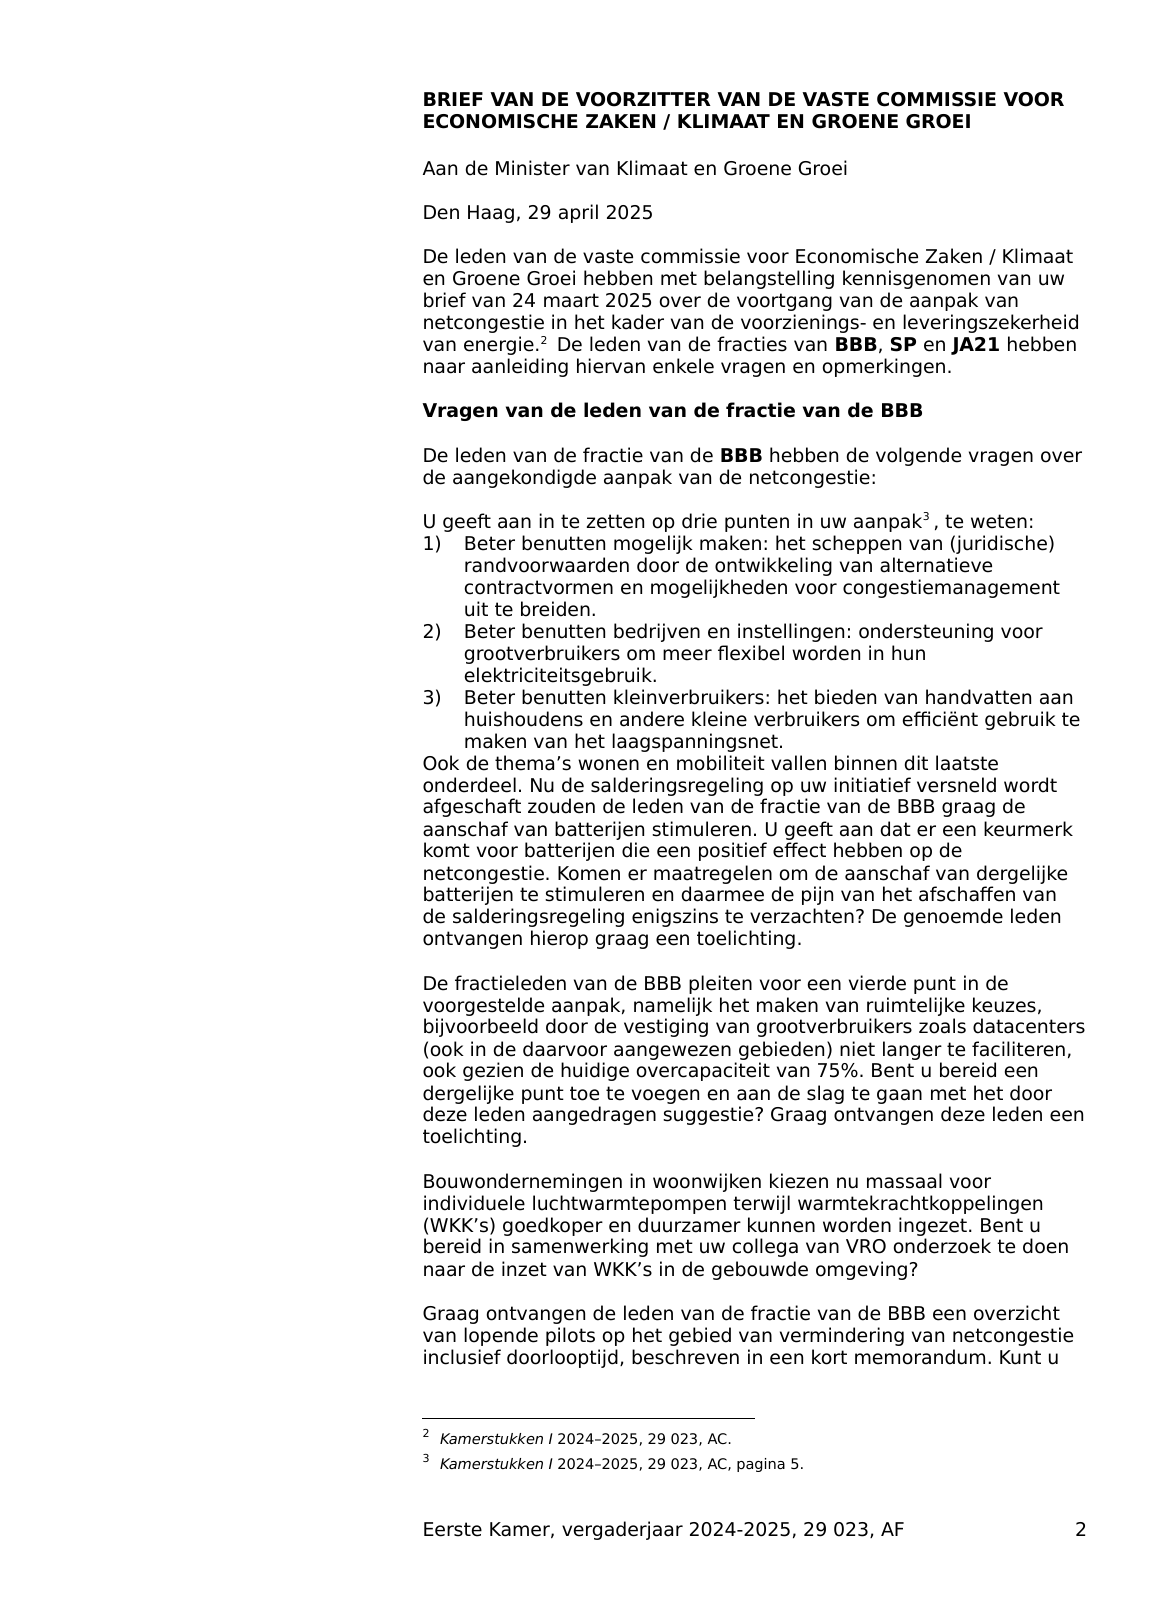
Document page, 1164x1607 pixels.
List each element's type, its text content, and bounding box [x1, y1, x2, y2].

text 2) Beter benutten bedrijven en instellingen: ondersteuning voor grootverbruikers om meer flexibel worden in hun elektriciteitsgebruik. [422, 621, 1087, 687]
subtitle BRIEF VAN DE VOORZITTER VAN DE VASTE COMMISSIE VOOR ECONOMISCHE ZAKEN / KLIMAAT EN GROENE GROEI [422, 89, 1087, 133]
text Den Haag, 29 april 2025 [422, 202, 1087, 224]
text De leden van de fractie van de BBB hebben de volgende vragen over de aangekondigde aanpak van de netcongestie: [422, 444, 1087, 488]
text Bouwondernemingen in woonwijken kiezen nu massaal voor individuele luchtwarmtepompen terwijl warmtekrachtkoppelingen (WKK’s) goedkoper en duurzamer kunnen worden ingezet. Bent u bereid in samenwerking met uw collega van VRO onderzoek te doen naar de inzet van WKK’s in de gebouwde omgeving? [422, 1171, 1087, 1280]
text Kamerstukken I 2024–2025, 29 023, AC. [422, 1427, 1087, 1449]
text Kamerstukken I 2024–2025, 29 023, AC, pagina 5. [422, 1452, 1087, 1474]
text 3) Beter benutten kleinverbruikers: het bieden van handvatten aan huishoudens en andere kleine verbruikers om efficiënt gebruik te maken van het laagspanningsnet. [422, 687, 1087, 752]
text Graag ontvangen de leden van de fractie van de BBB een overzicht van lopende pilots op het gebied van vermindering van netcongestie inclusief doorlooptijd, beschreven in een kort memorandum. Kunt u [422, 1303, 1087, 1368]
text De fractieleden van de BBB pleiten voor een vierde punt in de voorgestelde aanpak, namelijk het maken van ruimtelijke keuzes, bijvoorbeeld door de vestiging van grootverbruikers zoals datacenters (ook in de daarvoor aangewezen gebieden) niet langer te faciliteren, ook gezien de huidige overcapaciteit van 75%. Bent u bereid een dergelijke punt toe te voegen en aan de slag te gaan met het door deze leden aangedragen suggestie? Graag ontvangen deze leden een toelichting. [422, 972, 1087, 1148]
text U geeft aan in te zetten op drie punten in uw aanpak, te weten: [422, 511, 1087, 533]
subtitle Vragen van de leden van de fractie van de BBB [422, 400, 1087, 422]
text Aan de Minister van Klimaat en Groene Groei [422, 158, 1087, 180]
text 1) Beter benutten mogelijk maken: het scheppen van (juridische) randvoorwaarden door de ontwikkeling van alternatieve contractvormen en mogelijkheden voor congestiemanagement uit te breiden. [422, 533, 1087, 621]
text Ook de thema’s wonen en mobiliteit vallen binnen dit laatste onderdeel. Nu de salderingsregeling op uw initiatief versneld wordt afgeschaft zouden de leden van de fractie van de BBB graag de aanschaf van batterijen stimuleren. U geeft aan dat er een keurmerk komt voor batterijen die een positief effect hebben op de netcongestie. Komen er maatregelen om de aanschaf van dergelijke batterijen te stimuleren en daarmee de pijn van het afschaffen van de salderingsregeling enigszins te verzachten? De genoemde leden ontvangen hierop graag een toelichting. [422, 752, 1087, 950]
text De leden van de vaste commissie voor Economische Zaken / Klimaat en Groene Groei hebben met belangstelling kennisgenomen van uw brief van 24 maart 2025 over de voortgang van de aanpak van netcongestie in het kader van de voorzienings- en leveringszekerheid van energie. De leden van de fracties van BBB, SP en JA21 hebben naar aanleiding hiervan enkele vragen en opmerkingen. [422, 246, 1087, 378]
